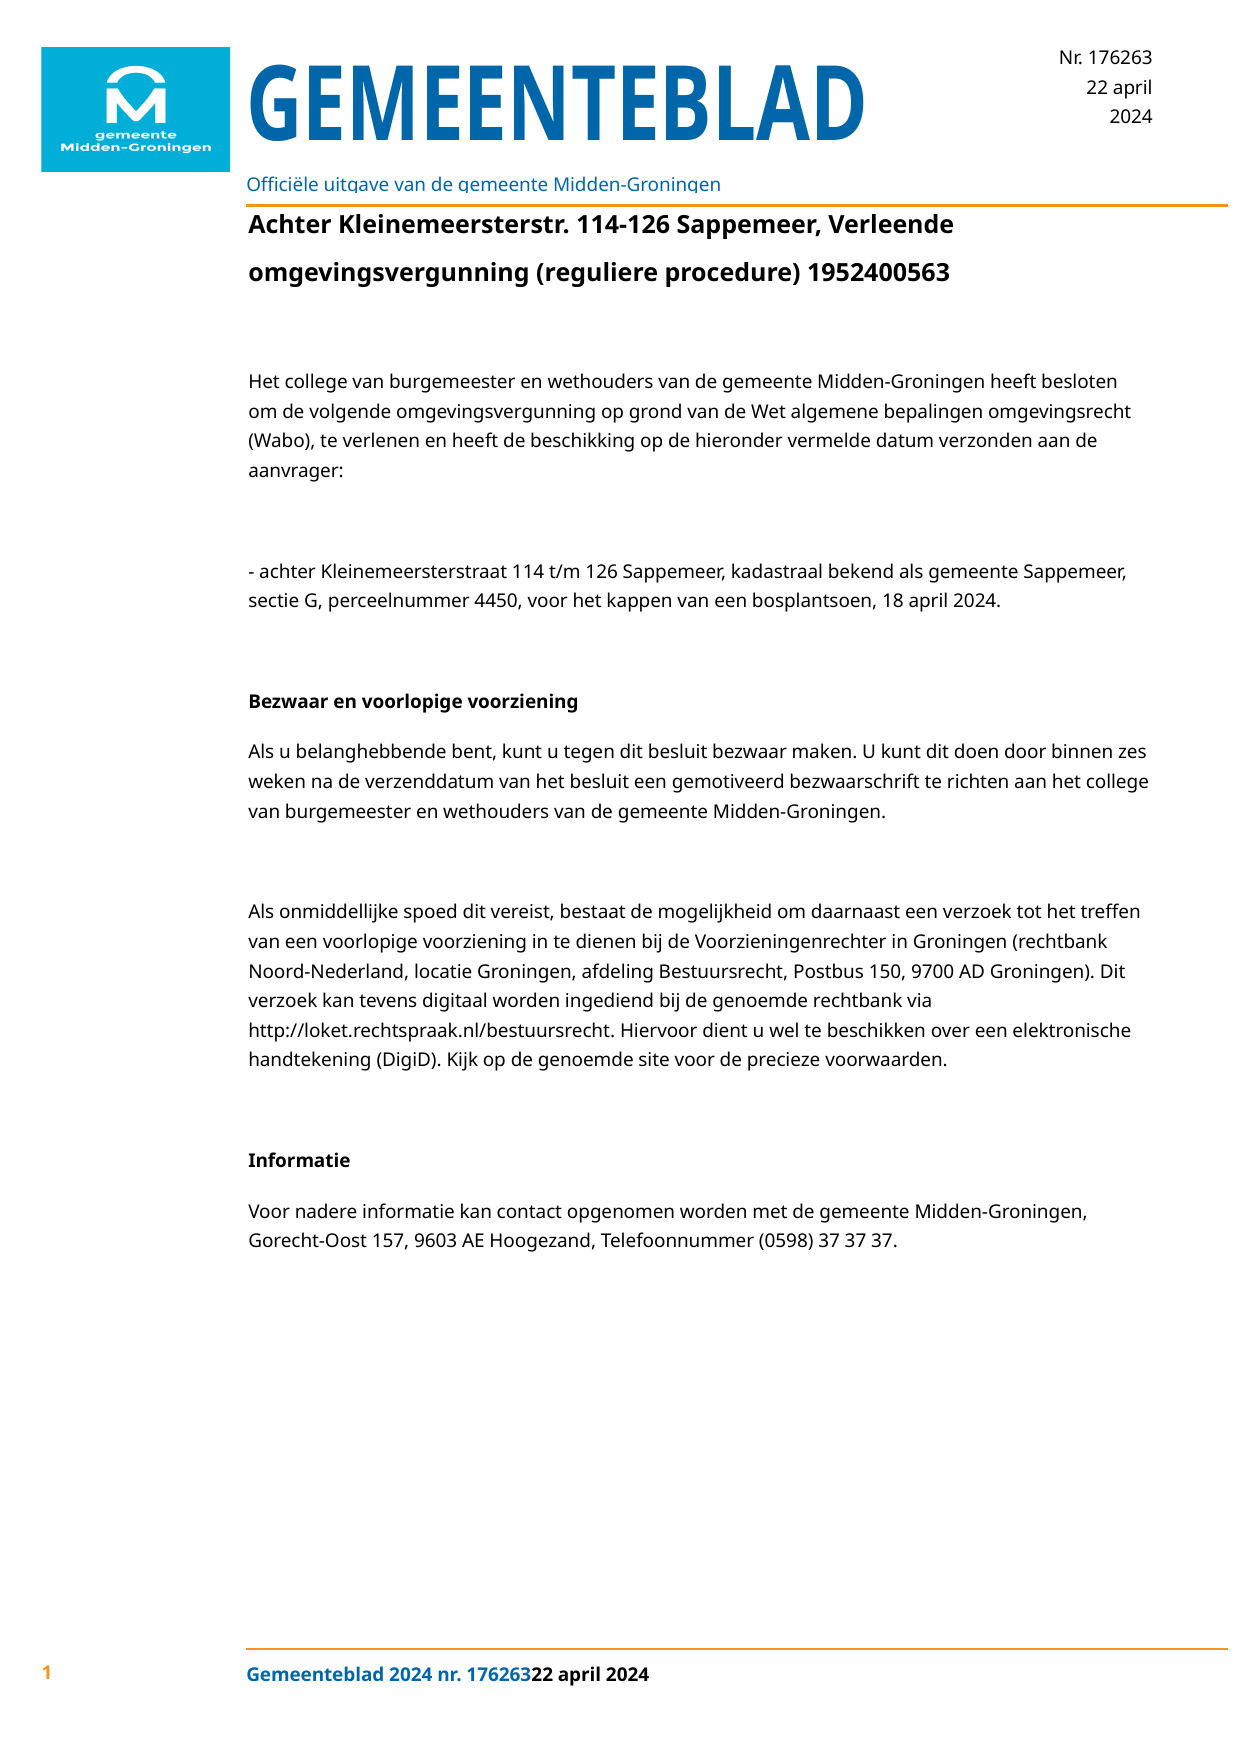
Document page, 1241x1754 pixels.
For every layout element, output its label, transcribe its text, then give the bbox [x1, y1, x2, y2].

text Achter Kleinemeersterstr. 114-126 Sappemeer, Verleende omgevingsvergunning (reguliere procedure) 1952400563 [248, 207, 1152, 288]
picture [108, 66, 164, 82]
text Bezwaar en voorlopige voorziening [248, 688, 1152, 714]
text - achter Kleinemeersterstraat 114 t/m 126 Sappemeer, kadastraal bekend als gemeente Sappemeer, sectie G, perceelnummer 4450, voor het kappen van een bosplantsoen, 18 april 2024. [248, 558, 1152, 613]
text Voor nadere informatie kan contact opgenomen worden met de gemeente Midden-Groningen, Gorecht-Oost 157, 9603 AE Hoogezand, Telefoonnummer (0598) 37 37 37. [248, 1198, 1152, 1253]
picture [184, 146, 190, 153]
text Als u belanghebbende bent, kunt u tegen dit besluit bezwaar maken. U kunt dit doen door binnen zes weken na de verzenddatum van het besluit een gemotiveerd bezwaarschrift te richten aan het college van burgemeester en wethouders van de gemeente Midden-Groningen. [248, 739, 1152, 824]
text Als onmiddellijke spoed dit vereist, bestaat de mogelijkheid om daarnaast een verzoek tot het treffen van een voorlopige voorziening in te dienen bij de Voorzieningenrechter in Groningen (rechtbank Noord-Nederland, locatie Groningen, afdeling Bestuursrecht, Postbus 150, 9700 AD Groningen). Dit verzoek kan tevens digitaal worden ingediend bij de genoemde rechtbank via http://loket.rechtspraak.nl/bestuursrecht. Hiervoor dient u wel te beschikken over een elektronische handtekening (DigiD). Kijk op de genoemde site voor de precieze voorwaarden. [248, 899, 1152, 1072]
text Informatie [248, 1147, 1152, 1173]
text Het college van burgemeester en wethouders van de gemeente Midden-Groningen heeft besloten om de volgende omgevingsvergunning op grond van de Wet algemene bepalingen omgevingsrecht (Wabo), te verlenen en heeft de beschikking op de hieronder vermelde datum verzonden aan de aanvrager: [248, 368, 1152, 483]
picture [107, 89, 165, 122]
